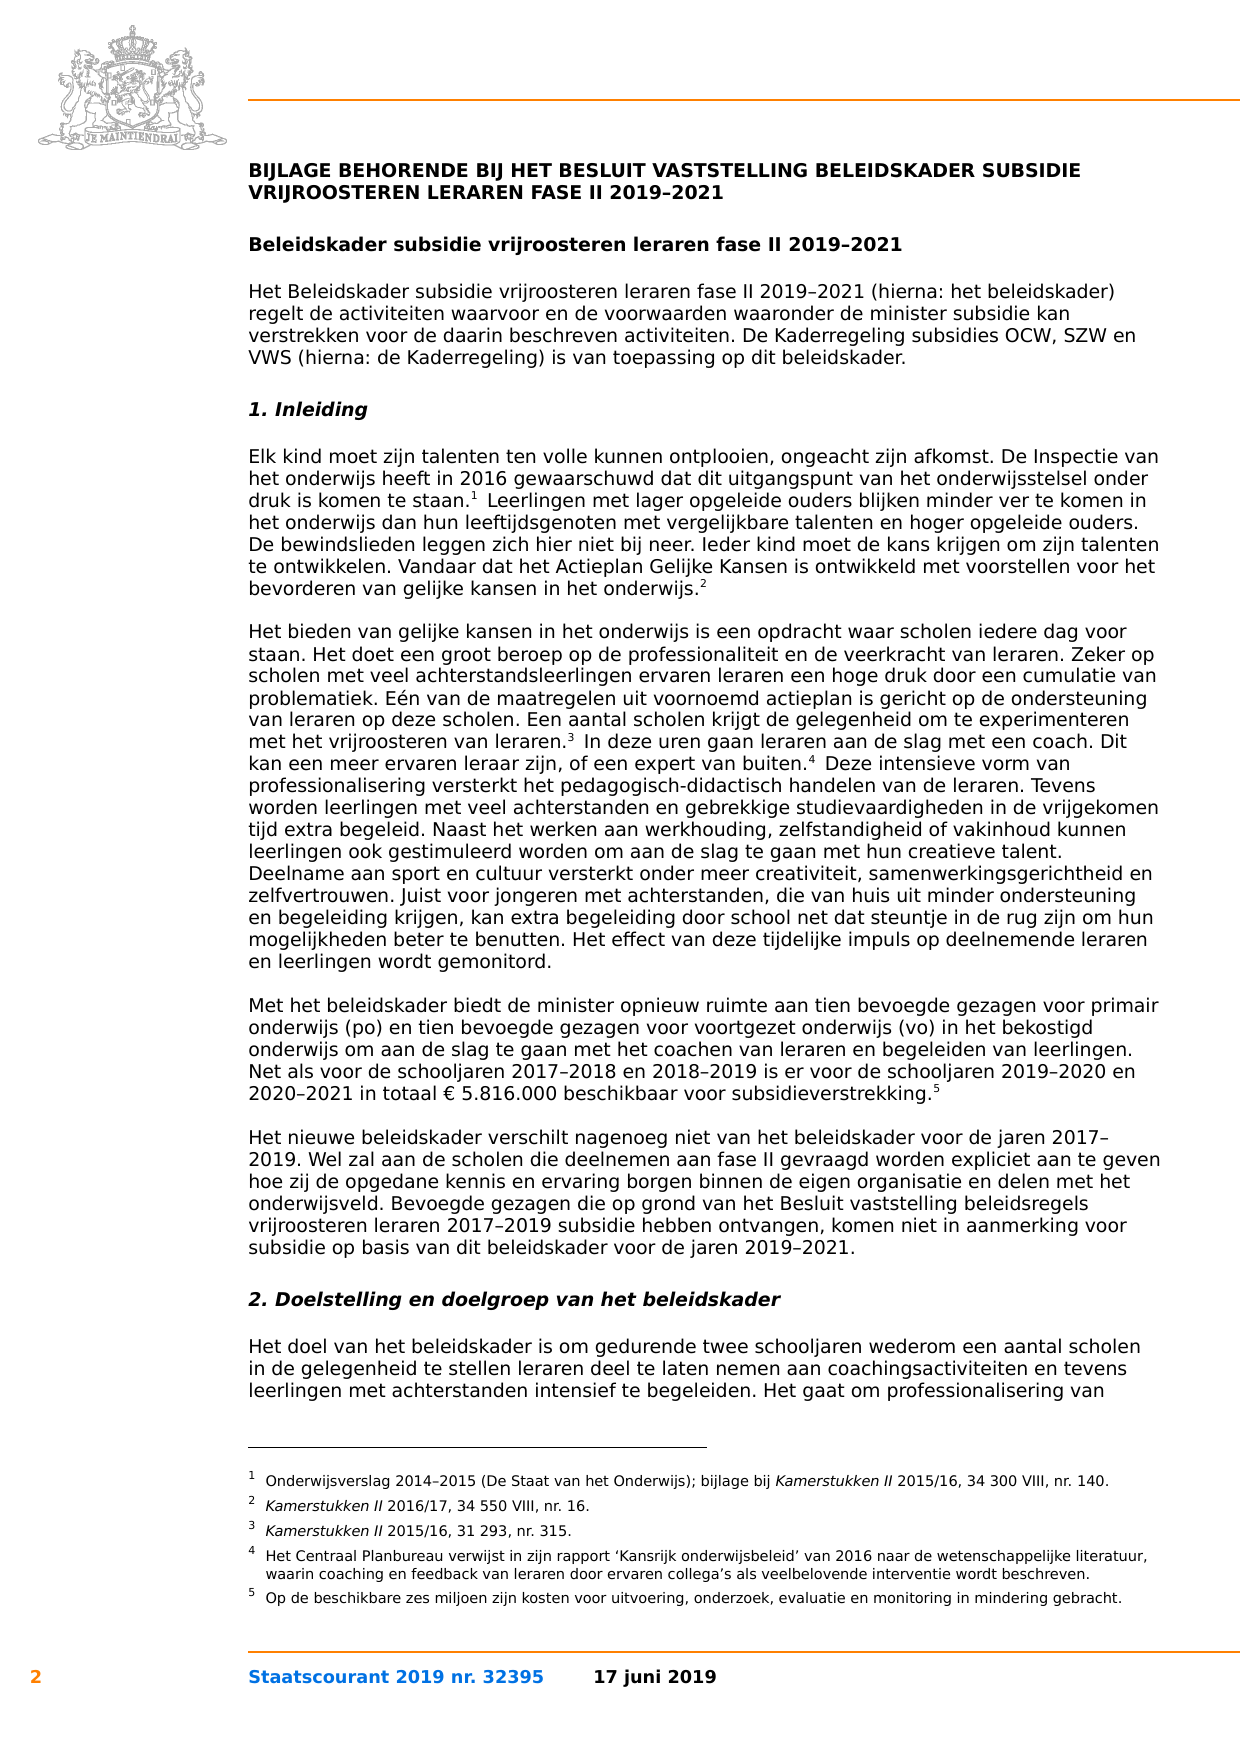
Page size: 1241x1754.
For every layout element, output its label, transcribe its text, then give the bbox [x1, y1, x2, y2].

subtitle BIJLAGE BEHORENDE BIJ HET BESLUIT VASTSTELLING BELEIDSKADER SUBSIDIE VRIJROOSTEREN LERAREN FASE II 2019–2021 [248, 160, 1163, 204]
text Het bieden van gelijke kansen in het onderwijs is een opdracht waar scholen iedere dag voor staan. Het doet een groot beroep op de professionaliteit en de veerkracht van leraren. Zeker op scholen met veel achterstandsleerlingen ervaren leraren een hoge druk door een cumulatie van problematiek. Eén van de maatregelen uit voornoemd actieplan is gericht op de ondersteuning van leraren op deze scholen. Een aantal scholen krijgt de gelegenheid om te experimenteren met het vrijroosteren van leraren. In deze uren gaan leraren aan de slag met een coach. Dit kan een meer ervaren leraar zijn, of een expert van buiten. Deze intensieve vorm van professionalisering versterkt het pedagogisch-didactisch handelen van de leraren. Tevens worden leerlingen met veel achterstanden en gebrekkige studievaardigheden in de vrijgekomen tijd extra begeleid. Naast het werken aan werkhouding, zelfstandigheid of vakinhoud kunnen leerlingen ook gestimuleerd worden om aan de slag te gaan met hun creatieve talent. Deelname aan sport en cultuur versterkt onder meer creativiteit, samenwerkingsgerichtheid en zelfvertrouwen. Juist voor jongeren met achterstanden, die van huis uit minder ondersteuning en begeleiding krijgen, kan extra begeleiding door school net dat steuntje in de rug zijn om hun mogelijkheden beter te benutten. Het effect van deze tijdelijke impuls op deelnemende leraren en leerlingen wordt gemonitord. [248, 621, 1163, 973]
text Het Beleidskader subsidie vrijroosteren leraren fase II 2019–2021 (hierna: het beleidskader) regelt de activiteiten waarvoor en de voorwaarden waaronder de minister subsidie kan verstrekken voor de daarin beschreven activiteiten. De Kaderregeling subsidies OCW, SZW en VWS (hierna: de Kaderregeling) is van toepassing op dit beleidskader. [248, 281, 1163, 369]
text Kamerstukken II 2015/16, 31 293, nr. 315. [248, 1519, 1163, 1541]
text Op de beschikbare zes miljoen zijn kosten voor uitvoering, onderzoek, evaluatie en monitoring in mindering gebracht. [248, 1586, 1163, 1608]
text Elk kind moet zijn talenten ten volle kunnen ontplooien, ongeacht zijn afkomst. De Inspectie van het onderwijs heeft in 2016 gewaarschuwd dat dit uitgangspunt van het onderwijsstelsel onder druk is komen te staan. Leerlingen met lager opgeleide ouders blijken minder ver te komen in het onderwijs dan hun leeftijdsgenoten met vergelijkbare talenten en hoger opgeleide ouders. De bewindslieden leggen zich hier niet bij neer. Ieder kind moet de kans krijgen om zijn talenten te ontwikkelen. Vandaar dat het Actieplan Gelijke Kansen is ontwikkeld met voorstellen voor het bevorderen van gelijke kansen in het onderwijs. [248, 446, 1163, 599]
text Kamerstukken II 2016/17, 34 550 VIII, nr. 16. [248, 1494, 1163, 1516]
text Onderwijsverslag 2014–2015 (De Staat van het Onderwijs); bijlage bij Kamerstukken II 2015/16, 34 300 VIII, nr. 140. [248, 1469, 1163, 1491]
subtitle 1. Inleiding [248, 399, 1163, 421]
picture [38, 25, 227, 150]
text Het nieuwe beleidskader verschilt nagenoeg niet van het beleidskader voor de jaren 2017–2019. Wel zal aan de scholen die deelnemen aan fase II gevraagd worden expliciet aan te geven hoe zij de opgedane kennis en ervaring borgen binnen de eigen organisatie en delen met het onderwijsveld. Bevoegde gezagen die op grond van het Besluit vaststelling beleidsregels vrijroosteren leraren 2017–2019 subsidie hebben ontvangen, komen niet in aanmerking voor subsidie op basis van dit beleidskader voor de jaren 2019–2021. [248, 1127, 1163, 1259]
subtitle Beleidskader subsidie vrijroosteren leraren fase II 2019–2021 [248, 234, 1163, 256]
text Met het beleidskader biedt de minister opnieuw ruimte aan tien bevoegde gezagen voor primair onderwijs (po) en tien bevoegde gezagen voor voortgezet onderwijs (vo) in het bekostigd onderwijs om aan de slag te gaan met het coachen van leraren en begeleiden van leerlingen. Net als voor de schooljaren 2017–2018 en 2018–2019 is er voor de schooljaren 2019–2020 en 2020–2021 in totaal € 5.816.000 beschikbaar voor subsidieverstrekking. [248, 995, 1163, 1105]
text Het Centraal Planbureau verwijst in zijn rapport ‘Kansrijk onderwijsbeleid’ van 2016 naar de wetenschappelijke literatuur, waarin coaching en feedback van leraren door ervaren collega’s als veelbelovende interventie wordt beschreven. [248, 1544, 1163, 1583]
subtitle 2. Doelstelling en doelgroep van het beleidskader [248, 1289, 1163, 1311]
text Het doel van het beleidskader is om gedurende twee schooljaren wederom een aantal scholen in de gelegenheid te stellen leraren deel te laten nemen aan coachingsactiviteiten en tevens leerlingen met achterstanden intensief te begeleiden. Het gaat om professionalisering van [248, 1336, 1163, 1402]
